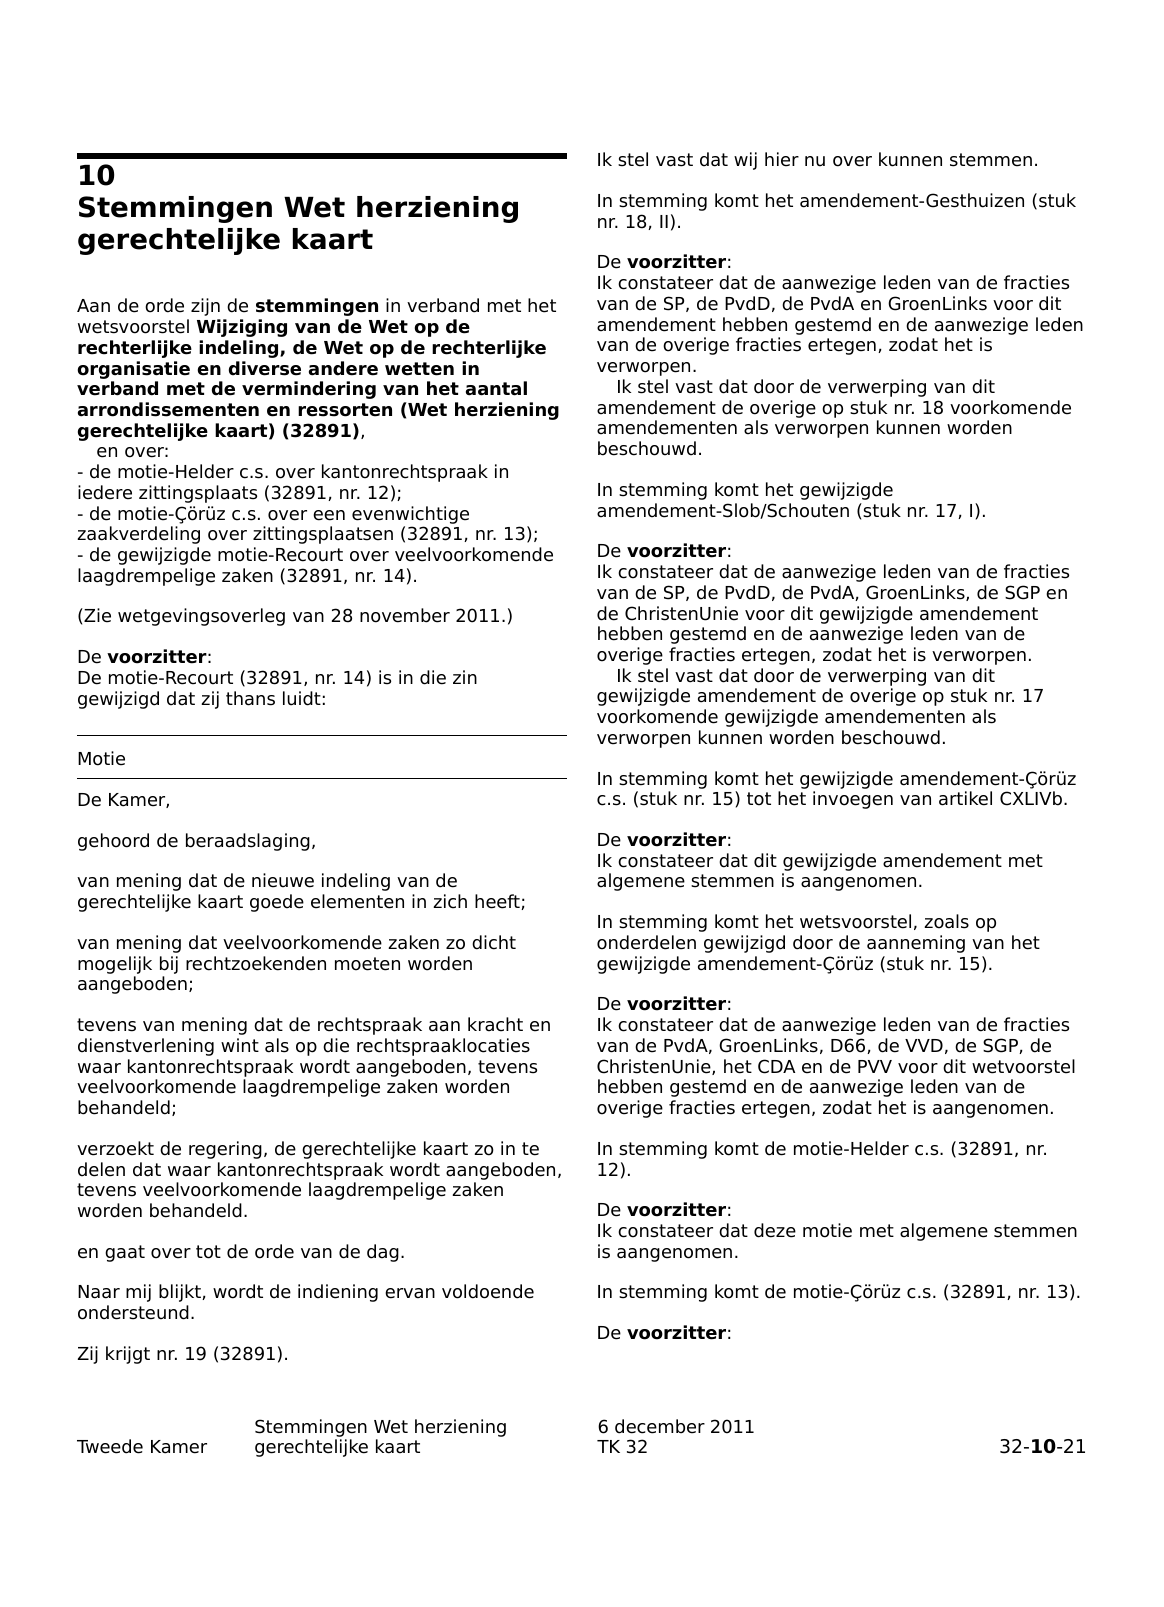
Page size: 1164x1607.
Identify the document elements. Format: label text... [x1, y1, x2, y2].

text Ik stel vast dat door de verwerping van dit amendement de overige op stuk nr. 18 voorkomende amendementen als verworpen kunnen worden beschouwd. [596, 377, 1087, 460]
text Naar mij blijkt, wordt de indiening ervan voldoende ondersteund. [77, 1282, 567, 1324]
text De voorzitter: [596, 252, 1087, 273]
text Ik constateer dat de aanwezige leden van de fracties van de PvdA, GroenLinks, D66, de VVD, de SGP, de ChristenUnie, het CDA en de PVV voor dit wetvoorstel hebben gestemd en de aanwezige leden van de overige fracties ertegen, zodat het is aangenomen. [596, 1015, 1087, 1119]
text De voorzitter: [596, 830, 1087, 851]
text Ik stel vast dat door de verwerping van dit gewijzigde amendement de overige op stuk nr. 17 voorkomende gewijzigde amendementen als verworpen kunnen worden beschouwd. [596, 666, 1087, 748]
text - de gewijzigde motie-Recourt over veelvoorkomende laagdrempelige zaken (32891, nr. 14). [77, 545, 567, 586]
text (Zie wetgevingsoverleg van 28 november 2011.) [77, 606, 567, 627]
text Ik stel vast dat wij hier nu over kunnen stemmen. [596, 150, 1087, 171]
text Zij krijgt nr. 19 (32891). [77, 1344, 567, 1364]
text verzoekt de regering, de gerechtelijke kaart zo in te delen dat waar kantonrechtspraak wordt aangeboden, tevens veelvoorkomende laagdrempelige zaken worden behandeld. [77, 1139, 567, 1222]
text De motie-Recourt (32891, nr. 14) is in die zin gewijzigd dat zij thans luidt: [77, 668, 567, 709]
text Aan de orde zijn de stemmingen in verband met het wetsvoorstel Wijziging van de Wet op de rechterlijke indeling, de Wet op de rechterlijke organisatie en diverse andere wetten in verband met de vermindering van het aantal arrondissementen en ressorten (Wet herziening gerechtelijke kaart) (32891), [77, 296, 567, 441]
text - de motie-Helder c.s. over kantonrechtspraak in iedere zittingsplaats (32891, nr. 12); [77, 462, 567, 503]
text Motie [77, 749, 567, 770]
text In stemming komt de motie-Çörüz c.s. (32891, nr. 13). [596, 1282, 1087, 1303]
text De voorzitter: [596, 1200, 1087, 1221]
text De voorzitter: [596, 541, 1087, 562]
text In stemming komt het amendement-Gesthuizen (stuk nr. 18, II). [596, 191, 1087, 232]
text Ik constateer dat de aanwezige leden van de fracties van de SP, de PvdD, de PvdA en GroenLinks voor dit amendement hebben gestemd en de aanwezige leden van de overige fracties ertegen, zodat het is verworpen. [596, 273, 1087, 377]
text - de motie-Çörüz c.s. over een evenwichtige zaakverdeling over zittingsplaatsen (32891, nr. 13); [77, 503, 567, 545]
text van mening dat veelvoorkomende zaken zo dicht mogelijk bij rechtzoekenden moeten worden aangeboden; [77, 933, 567, 995]
text van mening dat de nieuwe indeling van de gerechtelijke kaart goede elementen in zich heeft; [77, 871, 567, 913]
text en gaat over tot de orde van de dag. [77, 1242, 567, 1262]
text tevens van mening dat de rechtspraak aan kracht en dienstverlening wint als op die rechtspraaklocaties waar kantonrechtspraak wordt aangeboden, tevens veelvoorkomende laagdrempelige zaken worden behandeld; [77, 1015, 567, 1119]
text en over: [77, 441, 567, 462]
text In stemming komt het gewijzigde amendement-Çörüz c.s. (stuk nr. 15) tot het invoegen van artikel CXLIVb. [596, 768, 1087, 810]
text In stemming komt het gewijzigde amendement-Slob/Schouten (stuk nr. 17, I). [596, 480, 1087, 521]
text In stemming komt de motie-Helder c.s. (32891, nr. 12). [596, 1139, 1087, 1180]
text De voorzitter: [77, 647, 567, 668]
text gehoord de beraadslaging, [77, 831, 567, 851]
text In stemming komt het wetsvoorstel, zoals op onderdelen gewijzigd door de aanneming van het gewijzigde amendement-Çörüz (stuk nr. 15). [596, 912, 1087, 974]
text De voorzitter: [596, 1323, 1087, 1344]
text De voorzitter: [596, 994, 1087, 1015]
text Ik constateer dat de aanwezige leden van de fracties van de SP, de PvdD, de PvdA, GroenLinks, de SGP en de ChristenUnie voor dit gewijzigde amendement hebben gestemd en de aanwezige leden van de overige fracties ertegen, zodat het is verworpen. [596, 562, 1087, 666]
text De Kamer, [77, 790, 567, 811]
text Ik constateer dat deze motie met algemene stemmen is aangenomen. [596, 1221, 1087, 1262]
title 10 Stemmingen Wet herziening gerechtelijke kaart [77, 159, 567, 256]
text Ik constateer dat dit gewijzigde amendement met algemene stemmen is aangenomen. [596, 851, 1087, 892]
